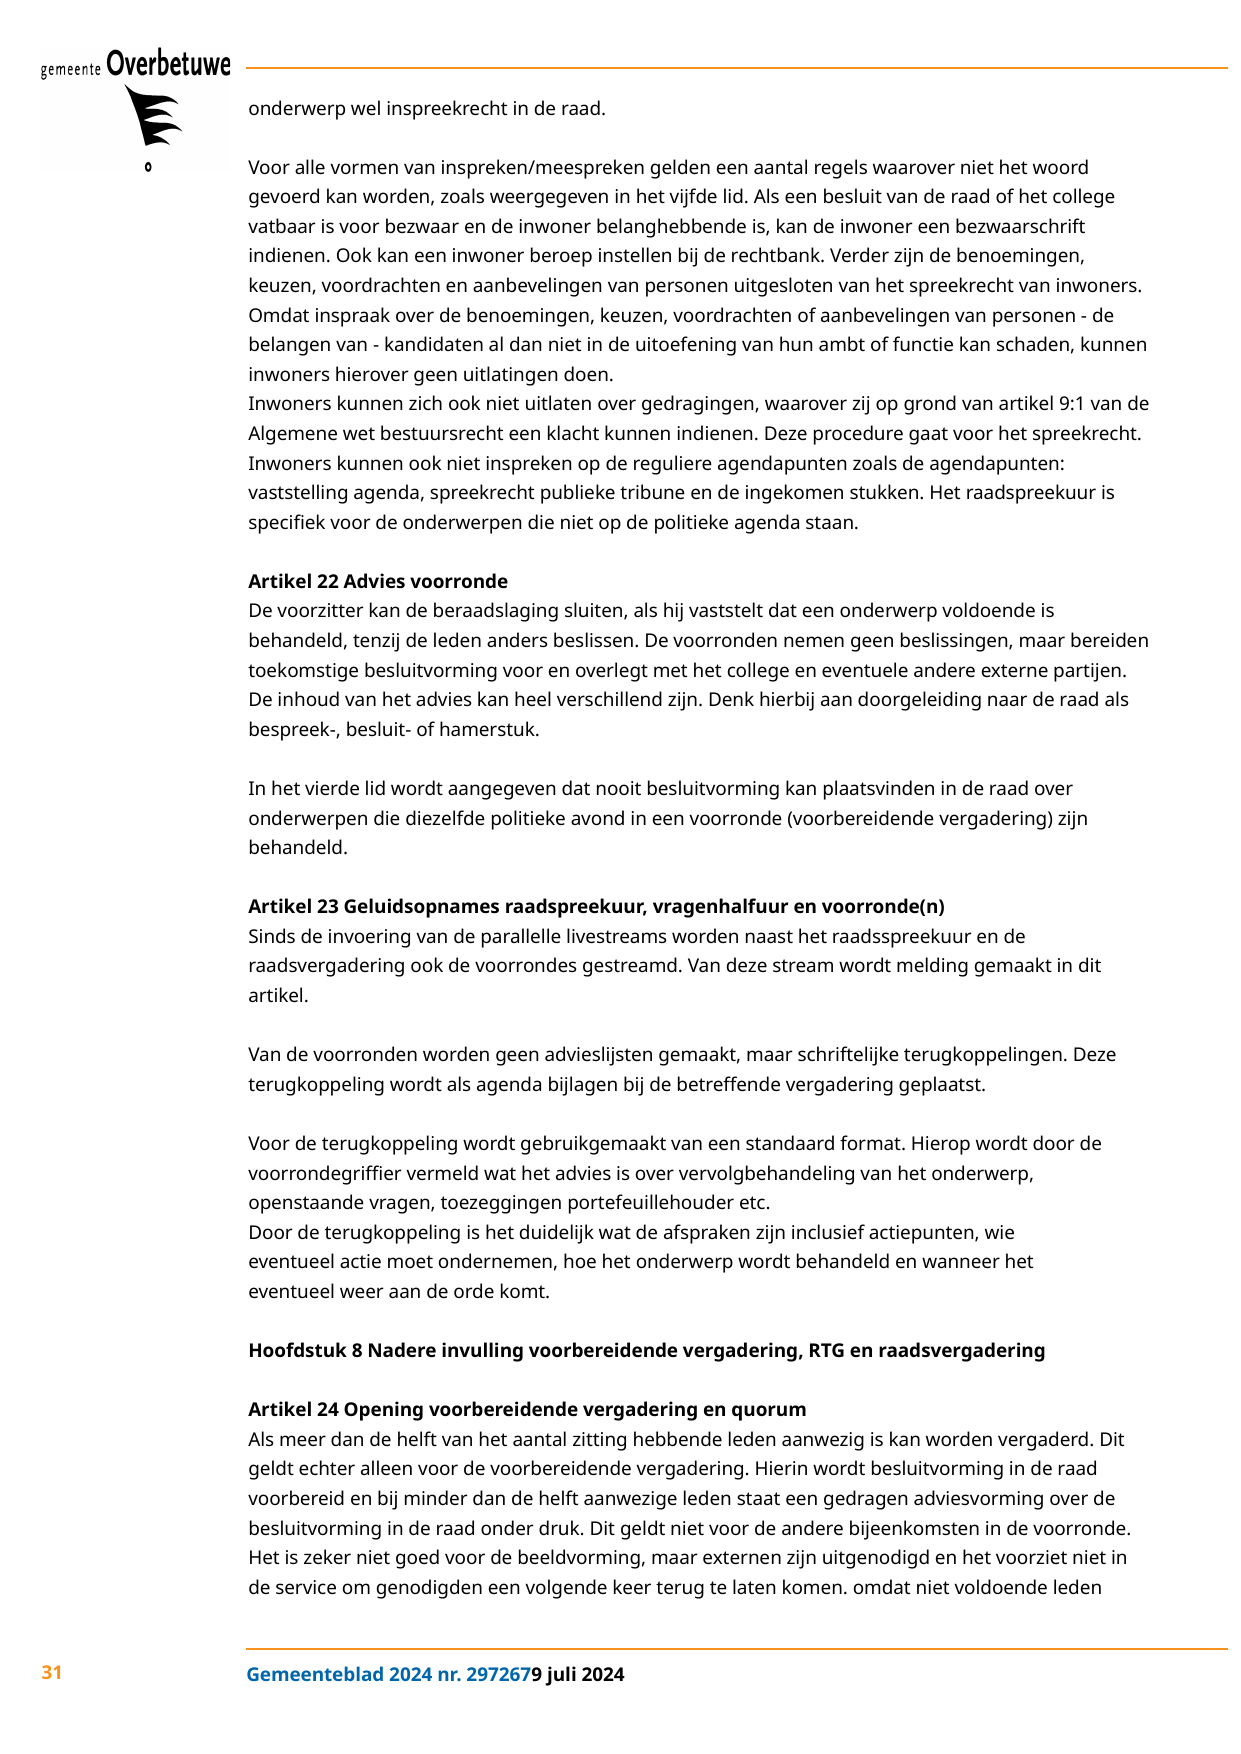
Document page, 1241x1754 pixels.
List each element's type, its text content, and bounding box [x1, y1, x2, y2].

text Van de voorronden worden geen advieslijsten gemaakt, maar schriftelijke terugkoppelingen. Deze terugkoppeling wordt als agenda bijlagen bij de betreffende vergadering geplaatst. [248, 1041, 1152, 1097]
text Artikel 23 Geluidsopnames raadspreekuur, vragenhalfuur en voorronde(n) [248, 893, 1152, 919]
text onderwerp wel inspreekrecht in de raad. [248, 95, 1152, 121]
text Voor de terugkoppeling wordt gebruikgemaakt van een standaard format. Hierop wordt door de voorrondegriffier vermeld wat het advies is over vervolgbehandeling van het onderwerp, openstaande vragen, toezeggingen portefeuillehouder etc. [248, 1130, 1152, 1215]
text eventueel weer aan de orde komt. [248, 1278, 1152, 1304]
text De voorzitter kan de beraadslaging sluiten, als hij vaststelt dat een onderwerp voldoende is behandeld, tenzij de leden anders beslissen. De voorronden nemen geen beslissingen, maar bereiden toekomstige besluitvorming voor en overlegt met het college en eventuele andere externe partijen. De inhoud van het advies kan heel verschillend zijn. Denk hierbij aan doorgeleiding naar de raad als bespreek-, besluit- of hamerstuk. [248, 598, 1152, 742]
text Als meer dan de helft van het aantal zitting hebbende leden aanwezig is kan worden vergaderd. Dit geldt echter alleen voor de voorbereidende vergadering. Hierin wordt besluitvorming in de raad voorbereid en bij minder dan de helft aanwezige leden staat een gedragen adviesvorming over de besluitvorming in de raad onder druk. Dit geldt niet voor de andere bijeenkomsten in de voorronde. Het is zeker niet goed voor de beeldvorming, maar externen zijn uitgenodigd en het voorziet niet in de service om genodigden een volgende keer terug te laten komen. omdat niet voldoende leden [248, 1426, 1152, 1600]
text In het vierde lid wordt aangegeven dat nooit besluitvorming kan plaatsvinden in de raad over onderwerpen die diezelfde politieke avond in een voorronde (voorbereidende vergadering) zijn behandeld. [248, 775, 1152, 860]
picture [41, 47, 231, 172]
text Artikel 22 Advies voorronde [248, 568, 1152, 594]
text Hoofdstuk 8 Nadere invulling voorbereidende vergadering, RTG en raadsvergadering [248, 1337, 1152, 1363]
text Inwoners kunnen zich ook niet uitlaten over gedragingen, waarover zij op grond van artikel 9:1 van de Algemene wet bestuursrecht een klacht kunnen indienen. Deze procedure gaat voor het spreekrecht. Inwoners kunnen ook niet inspreken op de reguliere agendapunten zoals de agendapunten: vaststelling agenda, spreekrecht publieke tribune en de ingekomen stukken. Het raadspreekuur is specifiek voor de onderwerpen die niet op de politieke agenda staan. [248, 391, 1152, 535]
text Artikel 24 Opening voorbereidende vergadering en quorum [248, 1396, 1152, 1422]
text Voor alle vormen van inspreken/meespreken gelden een aantal regels waarover niet het woord gevoerd kan worden, zoals weergegeven in het vijfde lid. Als een besluit van de raad of het college vatbaar is voor bezwaar en de inwoner belanghebbende is, kan de inwoner een bezwaarschrift indienen. Ook kan een inwoner beroep instellen bij de rechtbank. Verder zijn de benoemingen, keuzen, voordrachten en aanbevelingen van personen uitgesloten van het spreekrecht van inwoners. Omdat inspraak over de benoemingen, keuzen, voordrachten of aanbevelingen van personen - de belangen van - kandidaten al dan niet in de uitoefening van hun ambt of functie kan schaden, kunnen inwoners hierover geen uitlatingen doen. [248, 154, 1152, 387]
text Sinds de invoering van de parallelle livestreams worden naast het raadsspreekuur en de raadsvergadering ook de voorrondes gestreamd. Van deze stream wordt melding gemaakt in dit artikel. [248, 923, 1152, 1008]
text Door de terugkoppeling is het duidelijk wat de afspraken zijn inclusief actiepunten, wie [248, 1219, 1152, 1245]
text eventueel actie moet ondernemen, hoe het onderwerp wordt behandeld en wanneer het [248, 1248, 1152, 1274]
